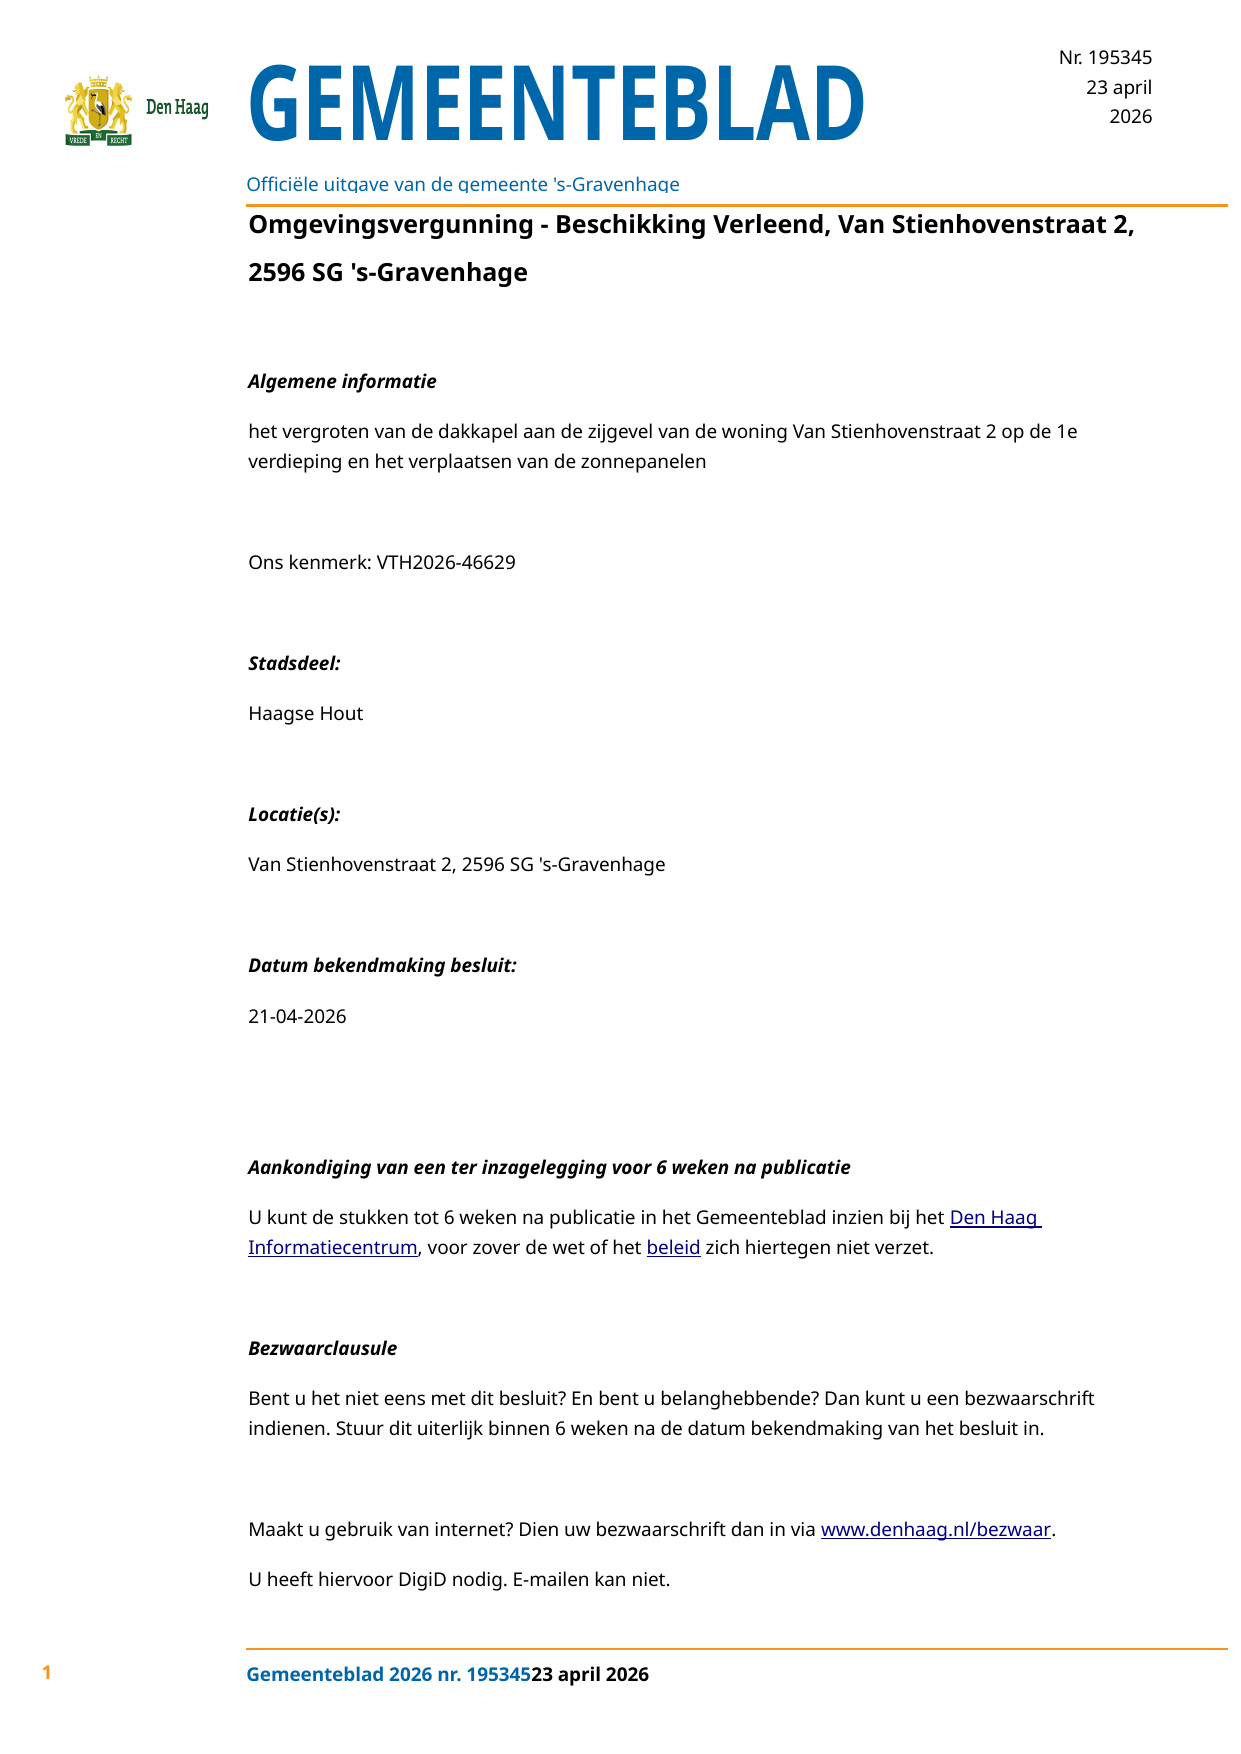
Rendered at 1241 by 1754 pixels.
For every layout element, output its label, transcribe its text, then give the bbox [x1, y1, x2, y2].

text Stadsdeel: [248, 650, 1152, 676]
text het vergroten van de dakkapel aan de zijgevel van de woning Van Stienhovenstraat 2 op de 1e verdieping en het verplaatsen van de zonnepanelen [248, 419, 1152, 474]
text Omgevingsvergunning - Beschikking Verleend, Van Stienhovenstraat 2, 2596 SG 's-Gravenhage [248, 207, 1152, 288]
text Ons kenmerk: VTH2026-46629 [248, 549, 1152, 575]
text Locatie(s): [248, 801, 1152, 827]
text Bent u het niet eens met dit besluit? En bent u belanghebbende? Dan kunt u een bezwaarschrift indienen. Stuur dit uiterlijk binnen 6 weken na de datum bekendmaking van het besluit in. [248, 1385, 1152, 1441]
text Bezwaarclausule [248, 1335, 1152, 1361]
text Van Stienhovenstraat 2, 2596 SG 's-Gravenhage [248, 852, 1152, 877]
picture [41, 47, 231, 172]
text Datum bekendmaking besluit: [248, 952, 1152, 978]
text U kunt de stukken tot 6 weken na publicatie in het Gemeenteblad inzien bij het Den Haag Informatiecentrum, voor zover de wet of het beleid zich hiertegen niet verzet. [248, 1204, 1152, 1260]
text U heeft hiervoor DigiD nodig. E-mailen kan niet. [248, 1566, 1152, 1592]
text 21-04-2026 [248, 1003, 1152, 1029]
text Aankondiging van een ter inzagelegging voor 6 weken na publicatie [248, 1154, 1152, 1180]
text Algemene informatie [248, 368, 1152, 394]
text Maakt u gebruik van internet? Dien uw bezwaarschrift dan in via www.denhaag.nl/bezwaar. [248, 1516, 1152, 1542]
text Haagse Hout [248, 700, 1152, 726]
